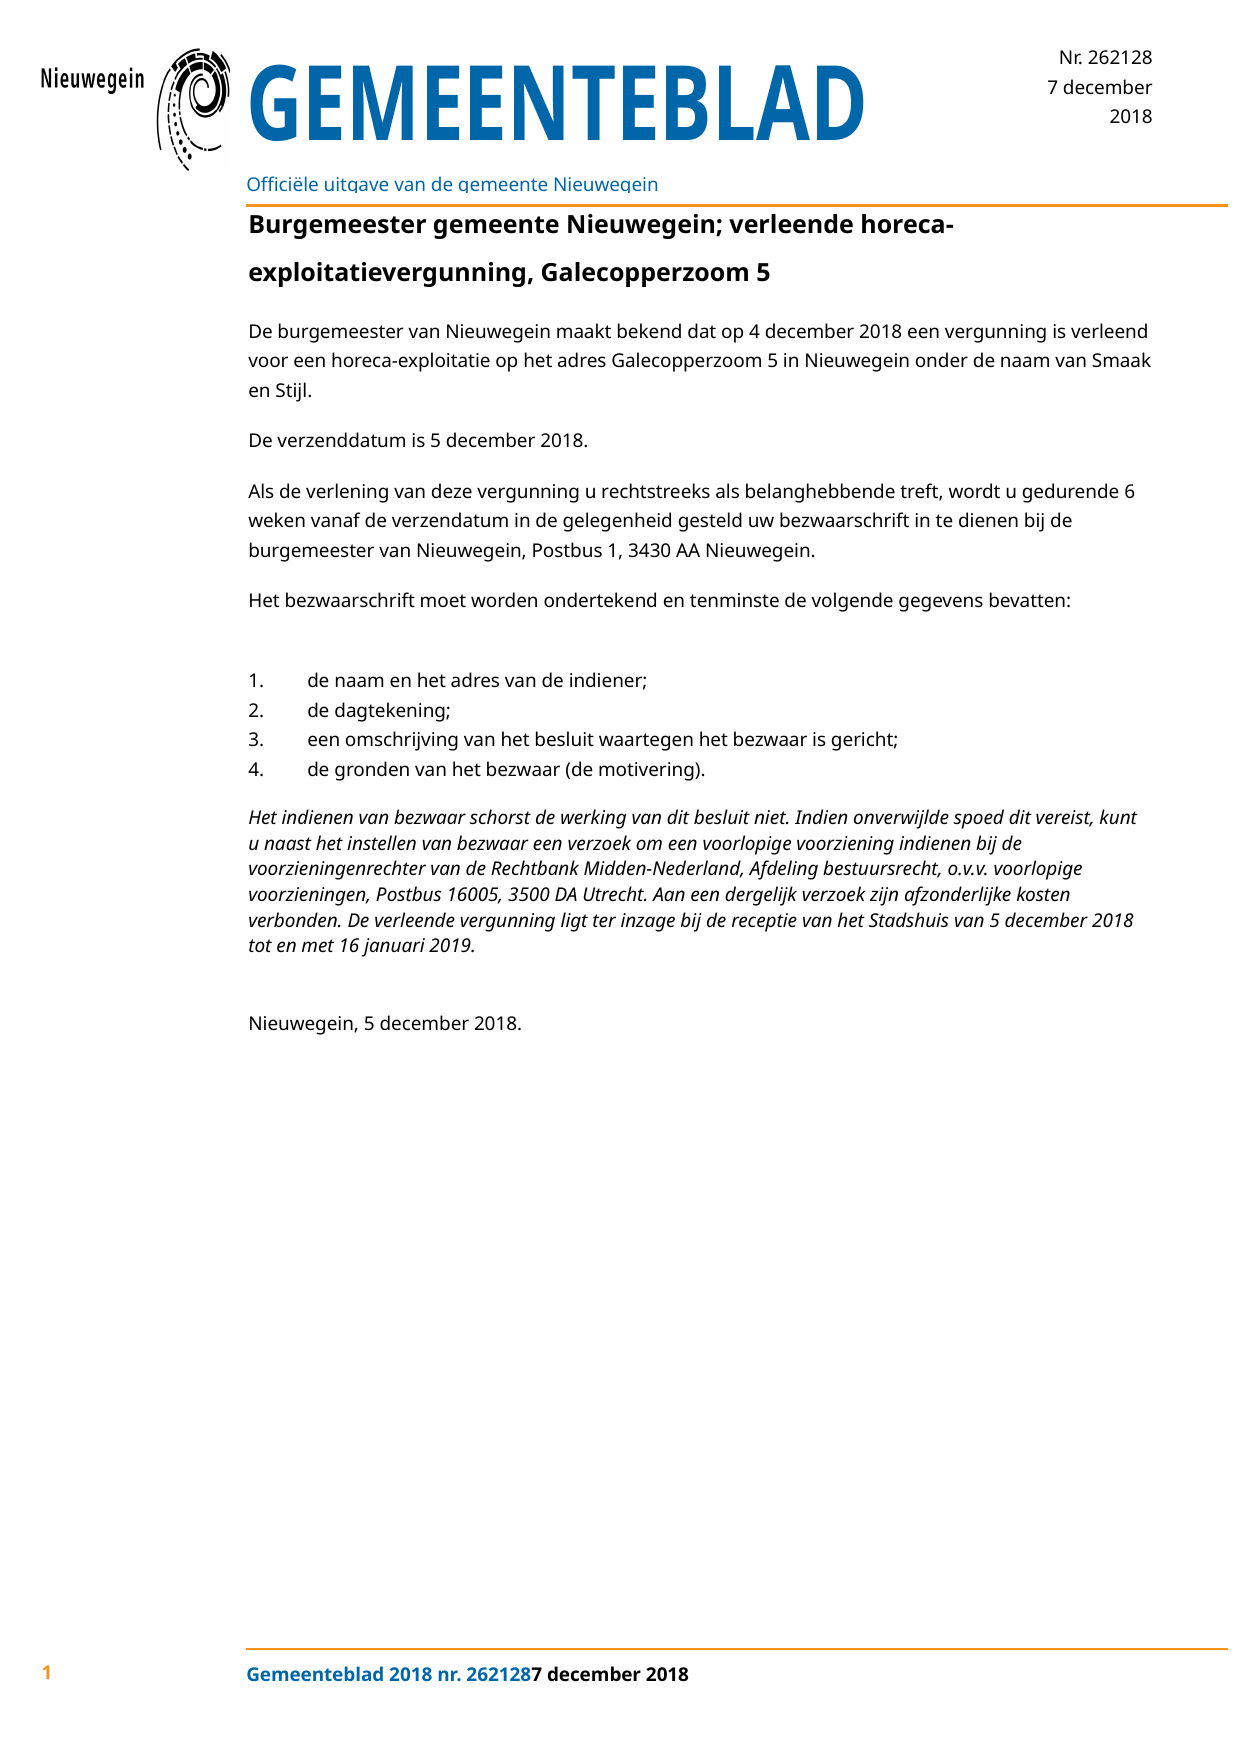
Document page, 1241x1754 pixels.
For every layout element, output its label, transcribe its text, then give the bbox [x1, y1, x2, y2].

list een omschrijving van het besluit waartegen het bezwaar is gericht; [248, 727, 1152, 752]
text Nieuwegein, 5 december 2018. [248, 1010, 1152, 1036]
picture [41, 47, 231, 172]
list de naam en het adres van de indiener; [248, 667, 1152, 693]
text Het bezwaarschrift moet worden ondertekend en tenminste de volgende gegevens bevatten: [248, 587, 1152, 613]
text Als de verlening van deze vergunning u rechtstreeks als belanghebbende treft, wordt u gedurende 6 weken vanaf de verzendatum in de gelegenheid gesteld uw bezwaarschrift in te dienen bij de burgemeester van Nieuwegein, Postbus 1, 3430 AA Nieuwegein. [248, 478, 1152, 563]
text De burgemeester van Nieuwegein maakt bekend dat op 4 december 2018 een vergunning is verleend voor een horeca-exploitatie op het adres Galecopperzoom 5 in Nieuwegein onder de naam van Smaak en Stijl. [248, 318, 1152, 403]
list de dagtekening; [248, 697, 1152, 723]
list de gronden van het bezwaar (de motivering). [248, 756, 1152, 782]
text Het indienen van bezwaar schorst de werking van dit besluit niet. Indien onverwijlde spoed dit vereist, kunt u naast het instellen van bezwaar een verzoek om een voorlopige voorziening indienen bij de voorzieningenrechter van de Rechtbank Midden-Nederland, Afdeling bestuursrecht, o.v.v. voorlopige voorzieningen, Postbus 16005, 3500 DA Utrecht. Aan een dergelijk verzoek zijn afzonderlijke kosten verbonden. De verleende vergunning ligt ter inzage bij de receptie van het Stadshuis van 5 december 2018 tot en met 16 januari 2019. [248, 804, 1152, 958]
text Burgemeester gemeente Nieuwegein; verleende horeca-exploitatievergunning, Galecopperzoom 5 [248, 207, 1152, 288]
text De verzenddatum is 5 december 2018. [248, 427, 1152, 453]
